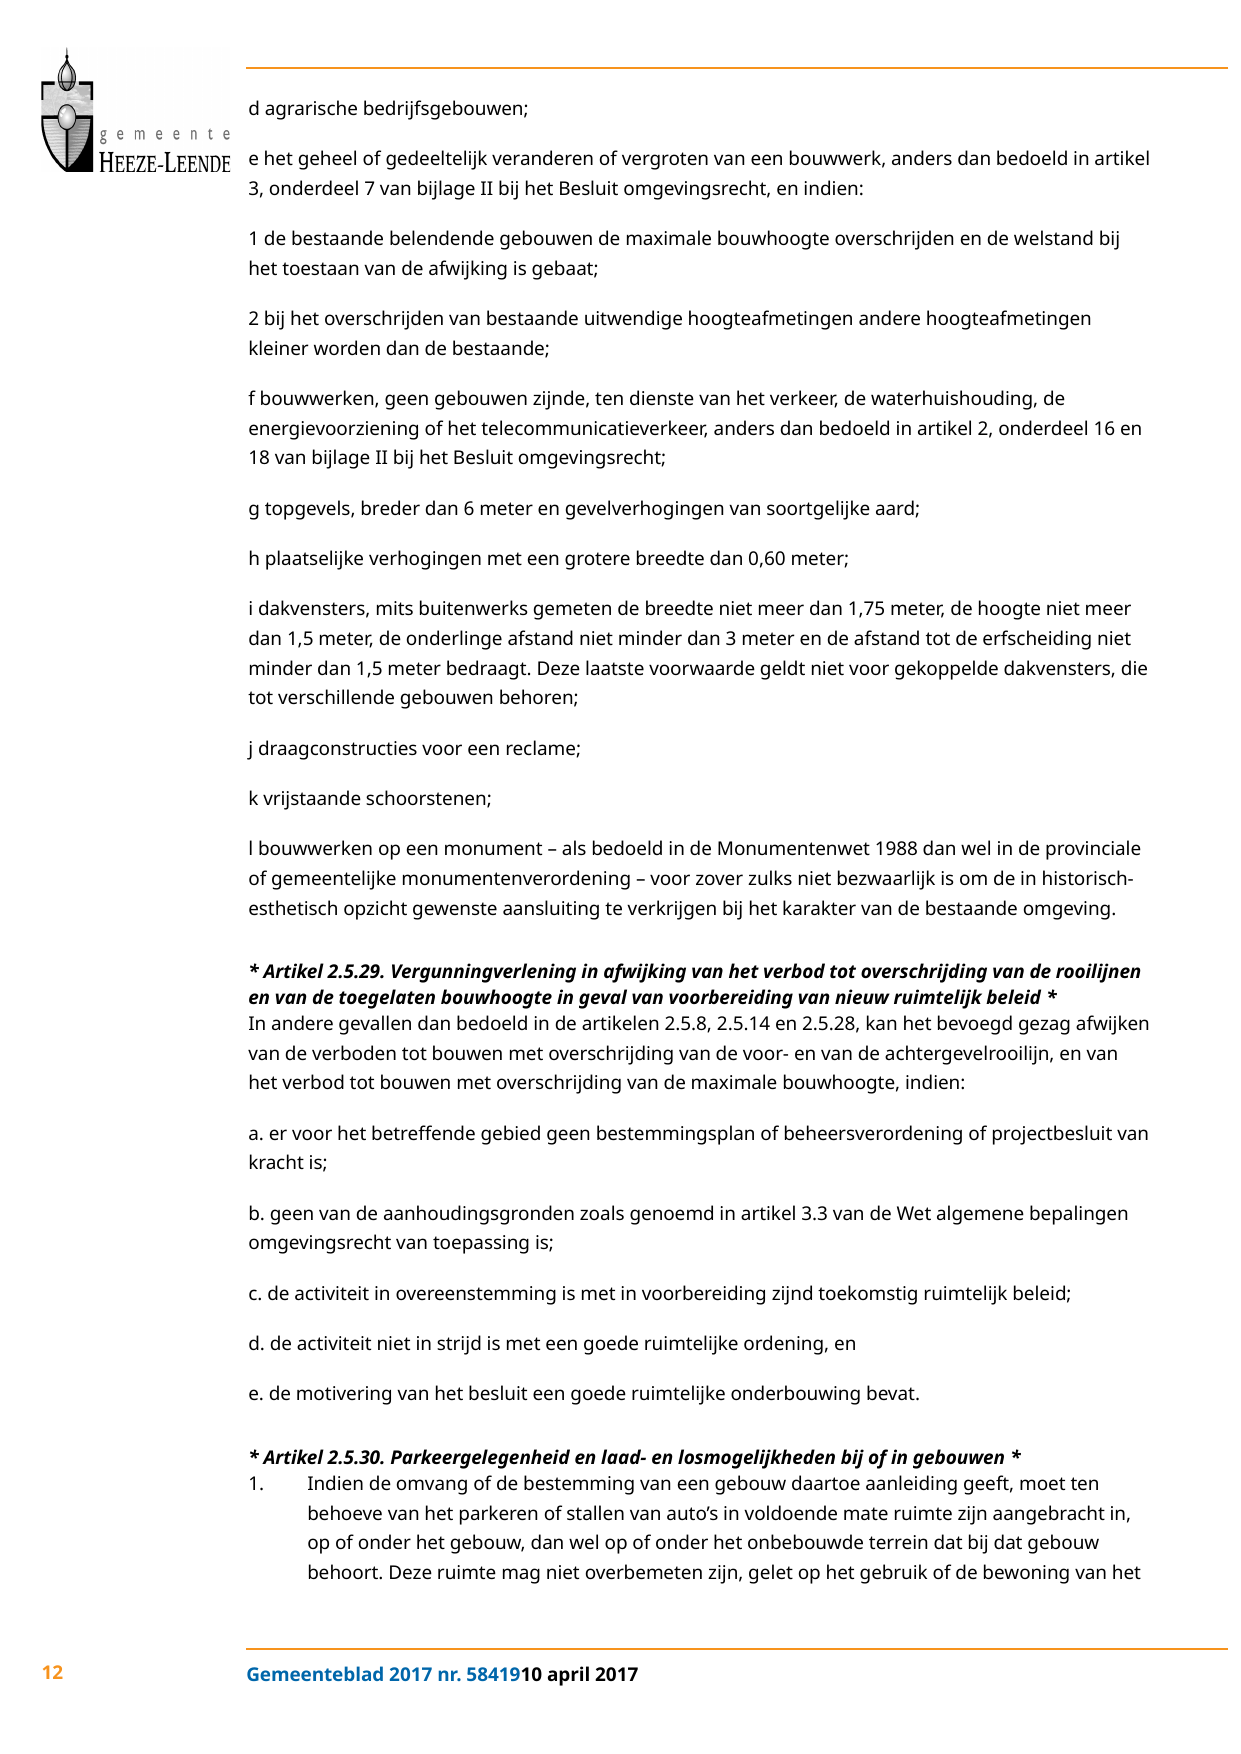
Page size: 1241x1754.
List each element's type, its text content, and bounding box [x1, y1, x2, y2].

text * Artikel 2.5.29. Vergunningverlening in afwijking van het verbod tot overschrijding van de rooilijnen en van de toegelaten bouwhoogte in geval van voorbereiding van nieuw ruimtelijk beleid * [248, 959, 1152, 1010]
text a. er voor het betreffende gebied geen bestemmingsplan of beheersverordening of projectbesluit van kracht is; [248, 1120, 1152, 1175]
text j draagconstructies voor een reclame; [248, 735, 1152, 761]
text k vrijstaande schoorstenen; [248, 785, 1152, 811]
text * Artikel 2.5.30. Parkeergelegenheid en laad- en losmogelijkheden bij of in gebouwen * [248, 1444, 1152, 1470]
text l bouwwerken op een monument – als bedoeld in de Monumentenwet 1988 dan wel in de provinciale of gemeentelijke monumentenverordening – voor zover zulks niet bezwaarlijk is om de in historisch-esthetisch opzicht gewenste aansluiting te verkrijgen bij het karakter van de bestaande omgeving. [248, 836, 1152, 921]
text e. de motivering van het besluit een goede ruimtelijke onderbouwing bevat. [248, 1381, 1152, 1406]
text e het geheel of gedeeltelijk veranderen of vergroten van een bouwwerk, anders dan bedoeld in artikel 3, onderdeel 7 van bijlage II bij het Besluit omgevingsrecht, en indien: [248, 145, 1152, 201]
list Indien de omvang of de bestemming van een gebouw daartoe aanleiding geeft, moet ten behoeve van het parkeren of stallen van auto’s in voldoende mate ruimte zijn aangebracht in, op of onder het gebouw, dan wel op of onder het onbebouwde terrein dat bij dat gebouw behoort. Deze ruimte mag niet overbemeten zijn, gelet op het gebruik of de bewoning van het [248, 1470, 1152, 1585]
text d agrarische bedrijfsgebouwen; [248, 95, 1152, 121]
text c. de activiteit in overeenstemming is met in voorbereiding zijnd toekomstig ruimtelijk beleid; [248, 1280, 1152, 1306]
text b. geen van de aanhoudingsgronden zoals genoemd in artikel 3.3 van de Wet algemene bepalingen omgevingsrecht van toepassing is; [248, 1200, 1152, 1255]
text f bouwwerken, geen gebouwen zijnde, ten dienste van het verkeer, de waterhuishouding, de energievoorziening of het telecommunicatieverkeer, anders dan bedoeld in artikel 2, onderdeel 16 en 18 van bijlage II bij het Besluit omgevingsrecht; [248, 385, 1152, 470]
text 2 bij het overschrijden van bestaande uitwendige hoogteafmetingen andere hoogteafmetingen kleiner worden dan de bestaande; [248, 305, 1152, 361]
picture [41, 47, 231, 172]
text 1 de bestaande belendende gebouwen de maximale bouwhoogte overschrijden en de welstand bij het toestaan van de afwijking is gebaat; [248, 225, 1152, 281]
text g topgevels, breder dan 6 meter en gevelverhogingen van soortgelijke aard; [248, 495, 1152, 521]
text In andere gevallen dan bedoeld in de artikelen 2.5.8, 2.5.14 en 2.5.28, kan het bevoegd gezag afwijken van de verboden tot bouwen met overschrijding van de voor- en van de achtergevelrooilijn, en van het verbod tot bouwen met overschrijding van de maximale bouwhoogte, indien: [248, 1010, 1152, 1095]
text d. de activiteit niet in strijd is met een goede ruimtelijke ordening, en [248, 1330, 1152, 1356]
text i dakvensters, mits buitenwerks gemeten de breedte niet meer dan 1,75 meter, de hoogte niet meer dan 1,5 meter, de onderlinge afstand niet minder dan 3 meter en de afstand tot de erfscheiding niet minder dan 1,5 meter bedraagt. Deze laatste voorwaarde geldt niet voor gekoppelde dakvensters, die tot verschillende gebouwen behoren; [248, 596, 1152, 710]
text h plaatselijke verhogingen met een grotere breedte dan 0,60 meter; [248, 545, 1152, 571]
